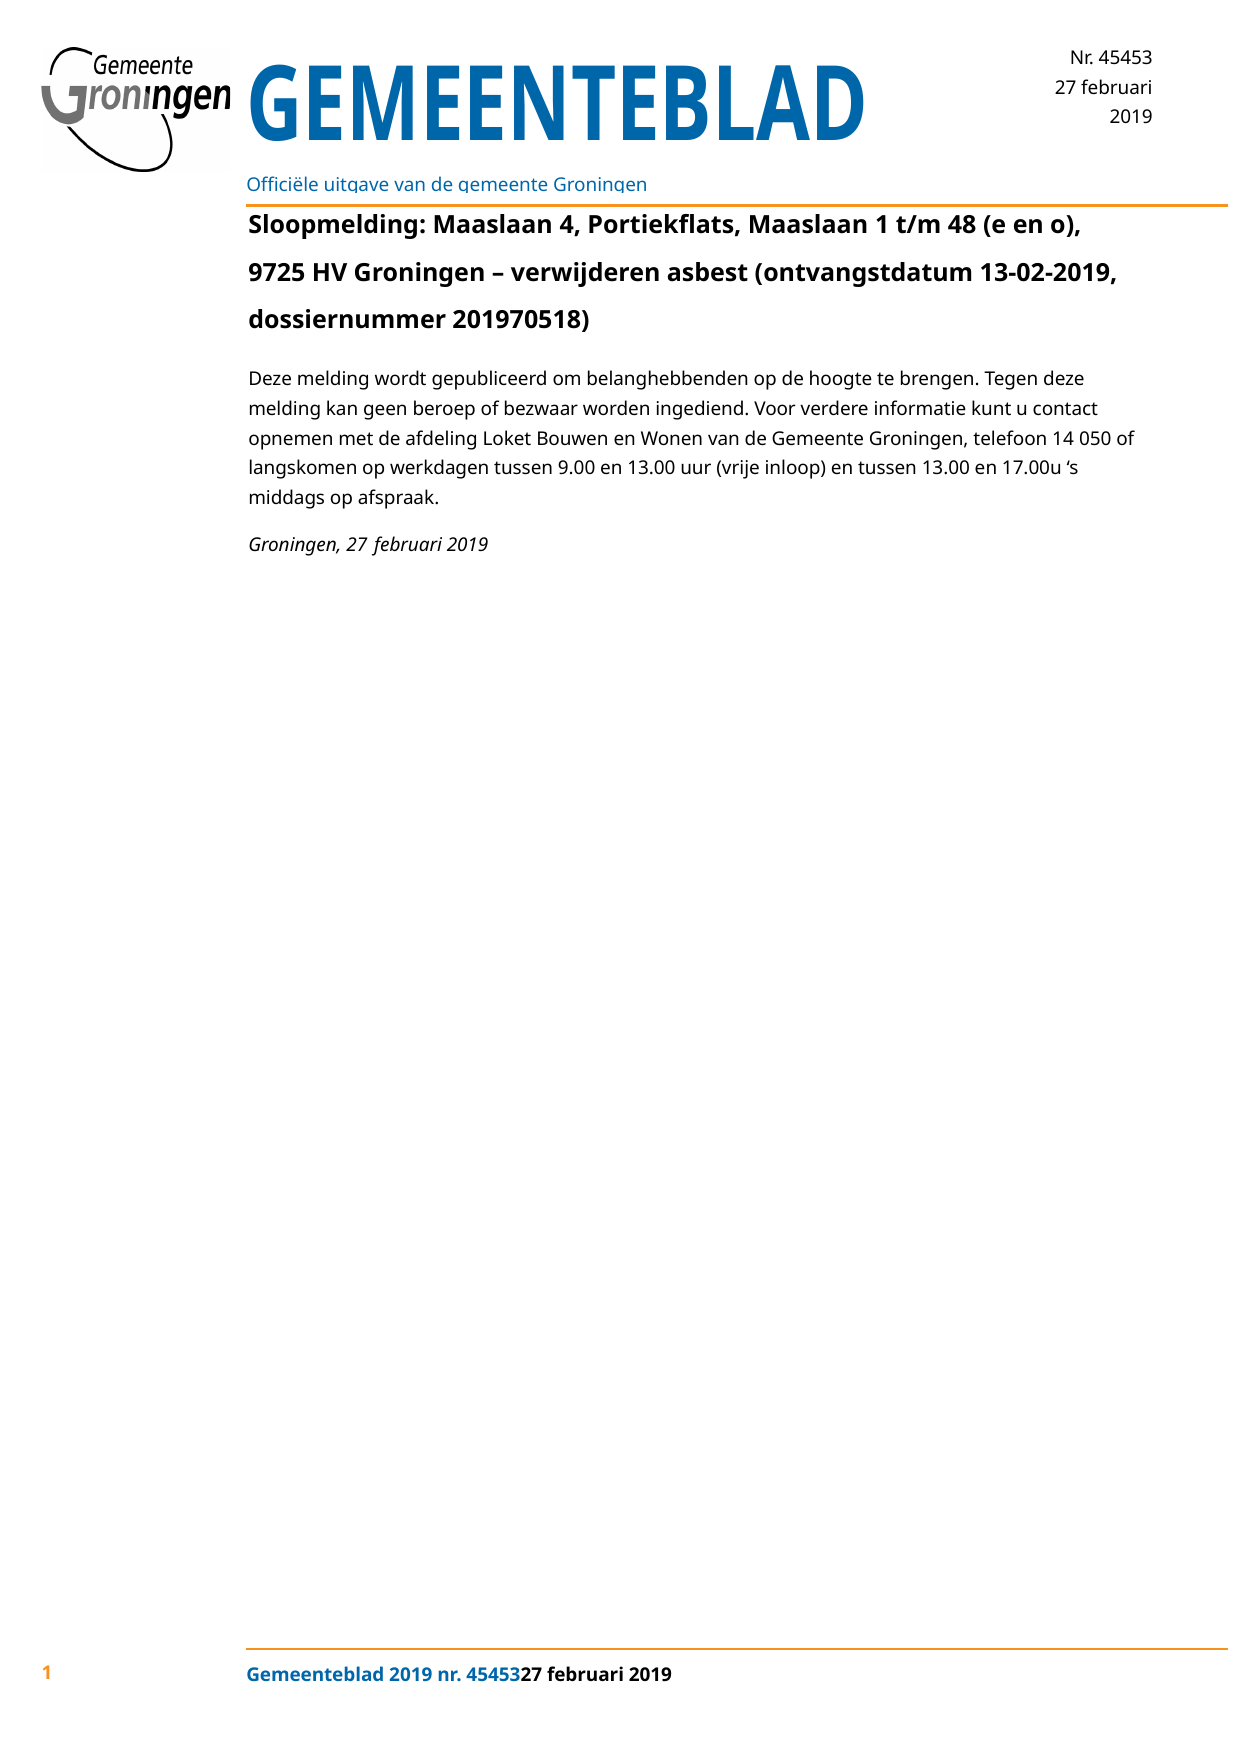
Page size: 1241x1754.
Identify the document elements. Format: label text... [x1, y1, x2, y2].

text Groningen, 27 februari 2019 [248, 532, 1152, 557]
text Sloopmelding: Maaslaan 4, Portiekflats, Maaslaan 1 t/m 48 (e en o), 9725 HV Groningen – verwijderen asbest (ontvangstdatum 13-02-2019, dossiernummer 201970518) [248, 207, 1152, 336]
text Deze melding wordt gepubliceerd om belanghebbenden op de hoogte te brengen. Tegen deze melding kan geen beroep of bezwaar worden ingediend. Voor verdere informatie kunt u contact opnemen met de afdeling Loket Bouwen en Wonen van de Gemeente Groningen, telefoon 14 050 of langskomen op werkdagen tussen 9.00 en 13.00 uur (vrije inloop) en tussen 13.00 en 17.00u ‘s middags op afspraak. [248, 366, 1152, 509]
picture [41, 47, 231, 172]
